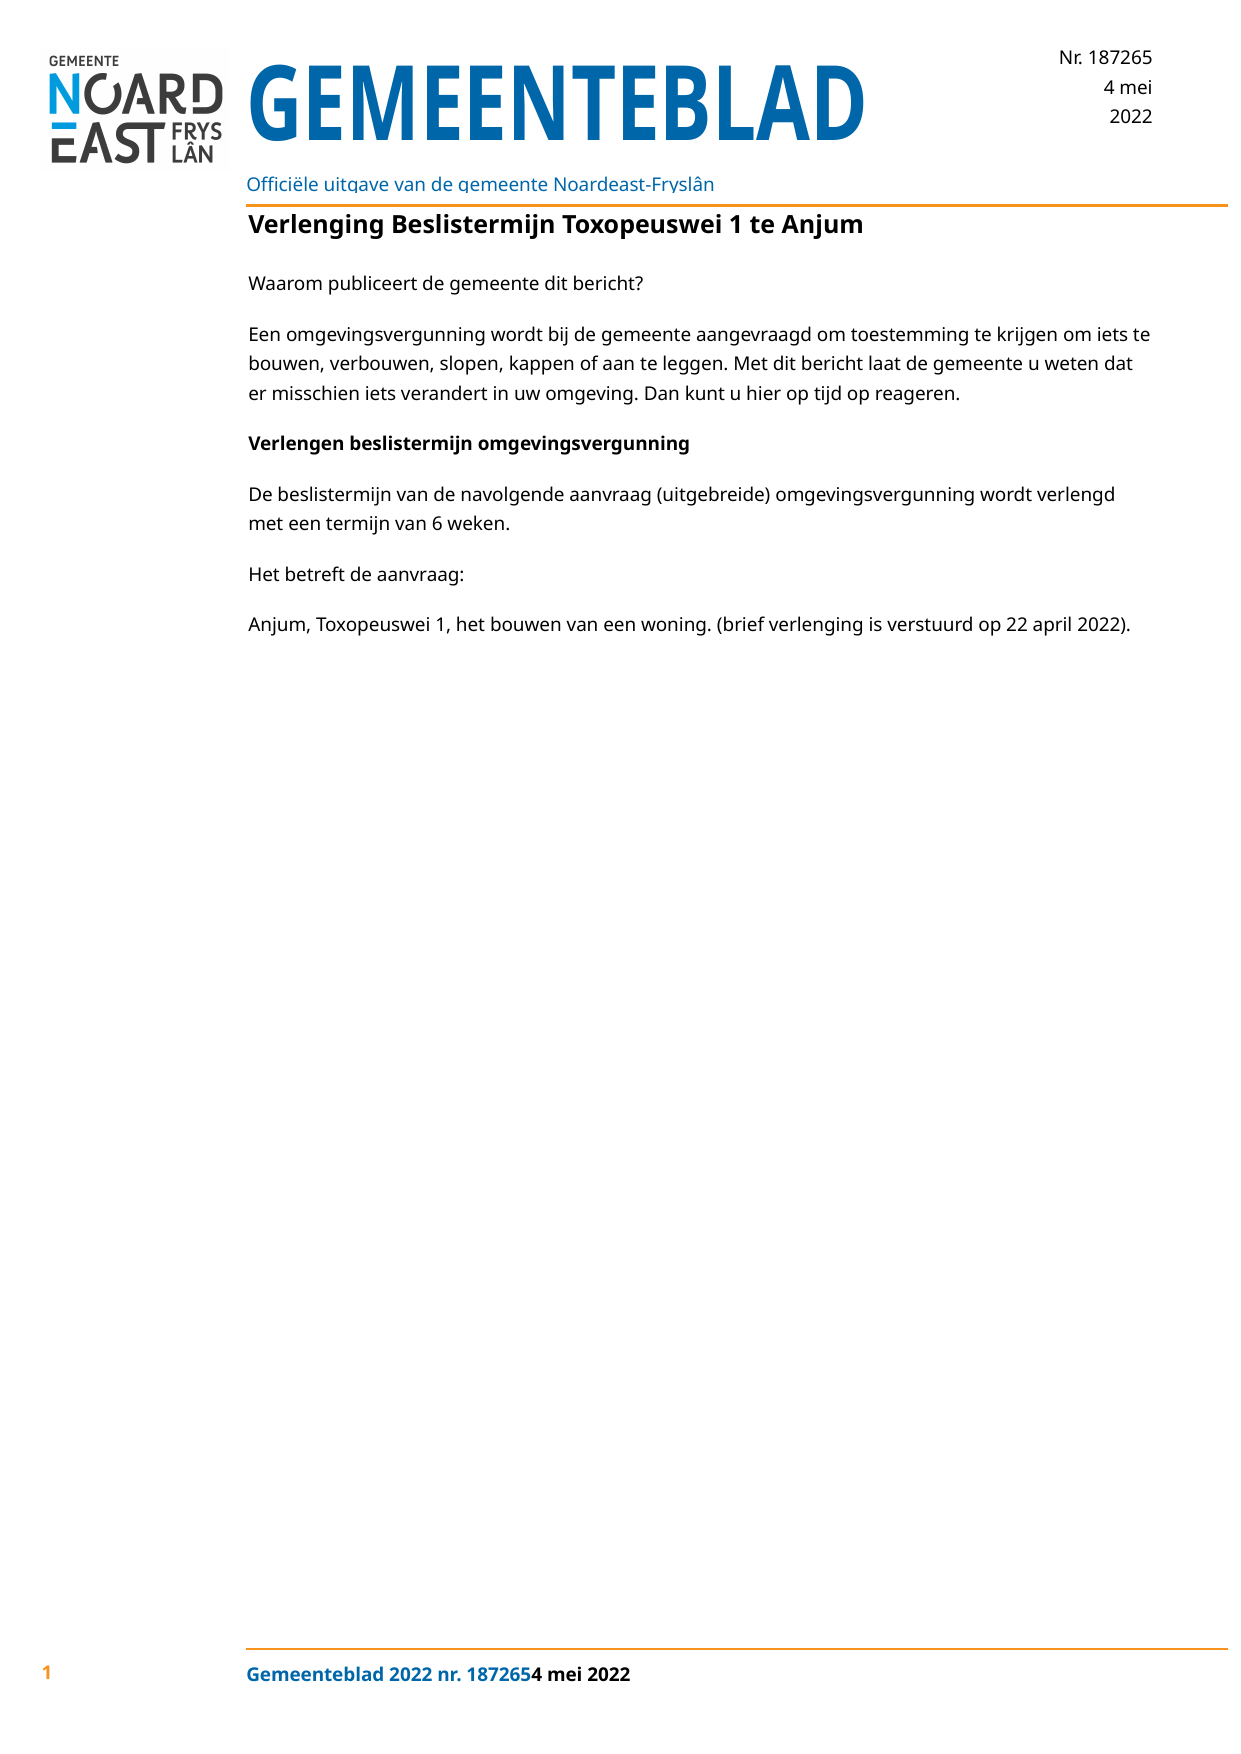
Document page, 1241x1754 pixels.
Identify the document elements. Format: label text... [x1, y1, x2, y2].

text Een omgevingsvergunning wordt bij de gemeente aangevraagd om toestemming te krijgen om iets te bouwen, verbouwen, slopen, kappen of aan te leggen. Met dit bericht laat de gemeente u weten dat er misschien iets verandert in uw omgeving. Dan kunt u hier op tijd op reageren. [248, 321, 1152, 406]
text Verlenging Beslistermijn Toxopeuswei 1 te Anjum [248, 207, 1152, 241]
text Het betreft de aanvraag: [248, 561, 1152, 586]
text Verlengen beslistermijn omgevingsvergunning [248, 430, 1152, 456]
picture [41, 47, 231, 172]
text Waarom publiceert de gemeente dit bericht? [248, 270, 1152, 296]
text Anjum, Toxopeuswei 1, het bouwen van een woning. (brief verlenging is verstuurd op 22 april 2022). [248, 611, 1152, 637]
text De beslistermijn van de navolgende aanvraag (uitgebreide) omgevingsvergunning wordt verlengd met een termijn van 6 weken. [248, 481, 1152, 536]
